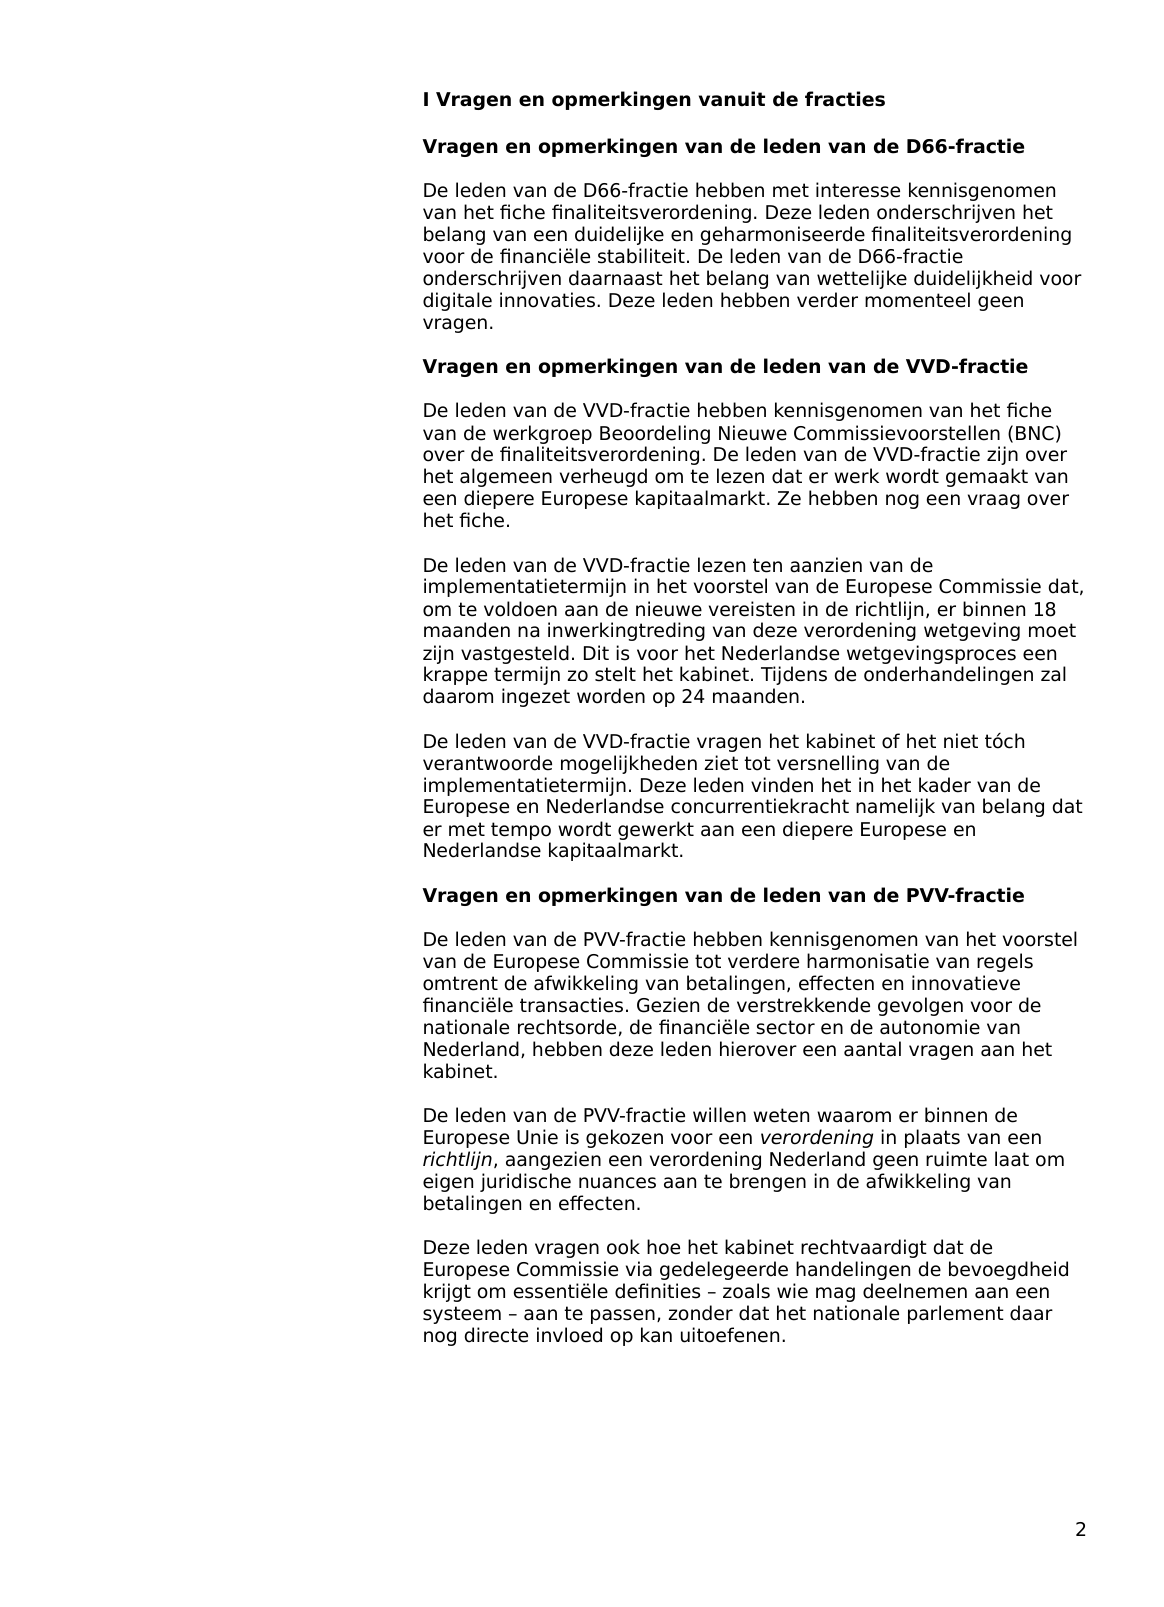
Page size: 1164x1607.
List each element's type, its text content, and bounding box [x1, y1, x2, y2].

subtitle I Vragen en opmerkingen vanuit de fracties [422, 89, 1087, 111]
text De leden van de PVV-fractie hebben kennisgenomen van het voorstel van de Europese Commissie tot verdere harmonisatie van regels omtrent de afwikkeling van betalingen, effecten en innovatieve financiële transacties. Gezien de verstrekkende gevolgen voor de nationale rechtsorde, de financiële sector en de autonomie van Nederland, hebben deze leden hierover een aantal vragen aan het kabinet. [422, 929, 1087, 1083]
text De leden van de VVD-fractie hebben kennisgenomen van het fiche van de werkgroep Beoordeling Nieuwe Commissievoorstellen (BNC) over de finaliteitsverordening. De leden van de VVD-fractie zijn over het algemeen verheugd om te lezen dat er werk wordt gemaakt van een diepere Europese kapitaalmarkt. Ze hebben nog een vraag over het fiche. [422, 400, 1087, 532]
text De leden van de PVV-fractie willen weten waarom er binnen de Europese Unie is gekozen voor een verordening in plaats van een richtlijn, aangezien een verordening Nederland geen ruimte laat om eigen juridische nuances aan te brengen in de afwikkeling van betalingen en effecten. [422, 1105, 1087, 1215]
text De leden van de VVD-fractie vragen het kabinet of het niet tóch verantwoorde mogelijkheden ziet tot versnelling van de implementatietermijn. Deze leden vinden het in het kader van de Europese en Nederlandse concurrentiekracht namelijk van belang dat er met tempo wordt gewerkt aan een diepere Europese en Nederlandse kapitaalmarkt. [422, 731, 1087, 862]
text De leden van de D66-fractie hebben met interesse kennisgenomen van het fiche finaliteitsverordening. Deze leden onderschrijven het belang van een duidelijke en geharmoniseerde finaliteitsverordening voor de financiële stabiliteit. De leden van de D66-fractie onderschrijven daarnaast het belang van wettelijke duidelijkheid voor digitale innovaties. Deze leden hebben verder momenteel geen vragen. [422, 180, 1087, 334]
text De leden van de VVD-fractie lezen ten aanzien van de implementatietermijn in het voorstel van de Europese Commissie dat, om te voldoen aan de nieuwe vereisten in de richtlijn, er binnen 18 maanden na inwerkingtreding van deze verordening wetgeving moet zijn vastgesteld. Dit is voor het Nederlandse wetgevingsproces een krappe termijn zo stelt het kabinet. Tijdens de onderhandelingen zal daarom ingezet worden op 24 maanden. [422, 554, 1087, 708]
subtitle Vragen en opmerkingen van de leden van de VVD-fractie [422, 356, 1087, 378]
subtitle Vragen en opmerkingen van de leden van de PVV-fractie [422, 884, 1087, 907]
text Deze leden vragen ook hoe het kabinet rechtvaardigt dat de Europese Commissie via gedelegeerde handelingen de bevoegdheid krijgt om essentiële definities – zoals wie mag deelnemen aan een systeem – aan te passen, zonder dat het nationale parlement daar nog directe invloed op kan uitoefenen. [422, 1237, 1087, 1347]
subtitle Vragen en opmerkingen van de leden van de D66-fractie [422, 136, 1087, 158]
